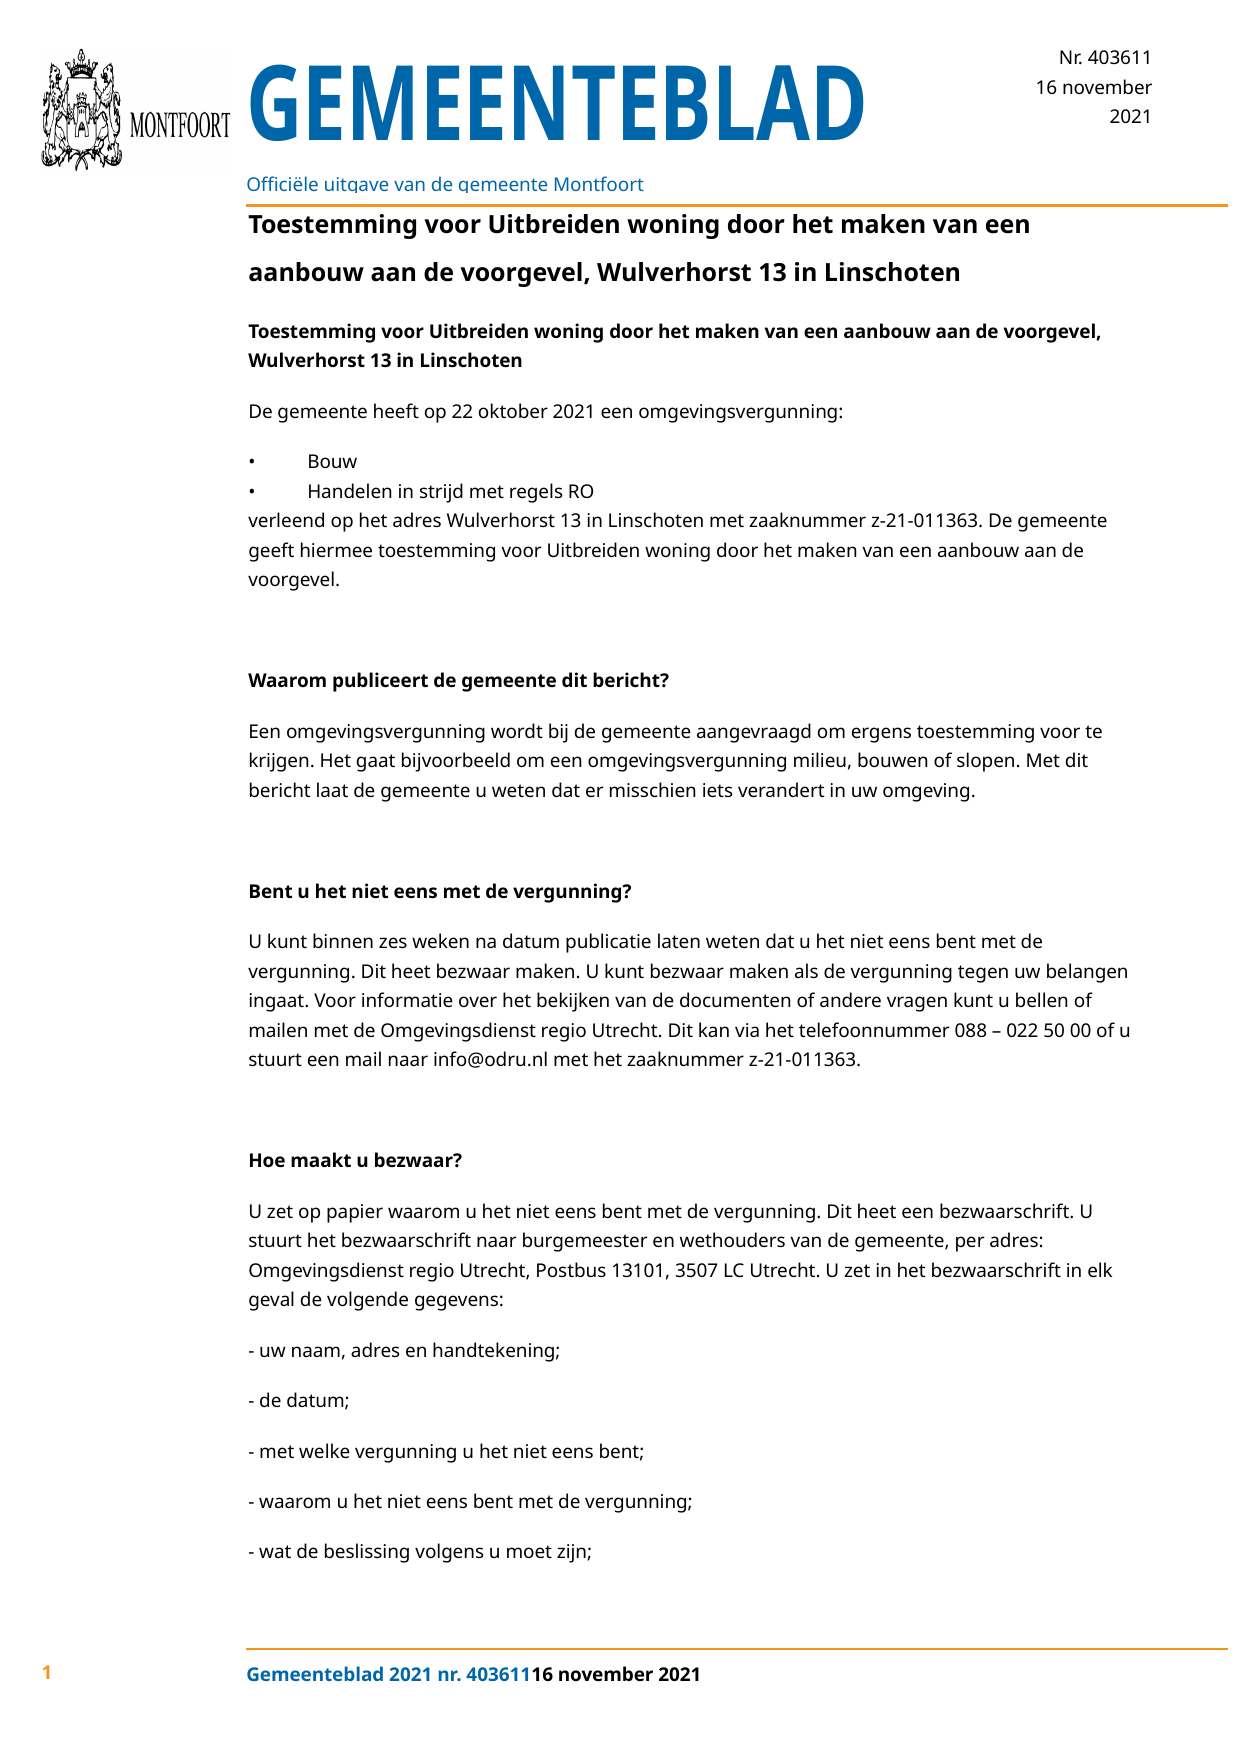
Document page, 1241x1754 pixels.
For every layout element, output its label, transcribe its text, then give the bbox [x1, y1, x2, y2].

text Toestemming voor Uitbreiden woning door het maken van een aanbouw aan de voorgevel, Wulverhorst 13 in Linschoten [248, 207, 1152, 288]
text De gemeente heeft op 22 oktober 2021 een omgevingsvergunning: [248, 398, 1152, 424]
text - uw naam, adres en handtekening; [248, 1337, 1152, 1363]
text Waarom publiceert de gemeente dit bericht? [248, 667, 1152, 693]
text U zet op papier waarom u het niet eens bent met de vergunning. Dit heet een bezwaarschrift. U stuurt het bezwaarschrift naar burgemeester en wethouders van de gemeente, per adres: Omgevingsdienst regio Utrecht, Postbus 13101, 3507 LC Utrecht. U zet in het bezwaarschrift in elk geval de volgende gegevens: [248, 1198, 1152, 1312]
text - met welke vergunning u het niet eens bent; [248, 1438, 1152, 1464]
text Toestemming voor Uitbreiden woning door het maken van een aanbouw aan de voorgevel, Wulverhorst 13 in Linschoten [248, 318, 1152, 373]
text verleend op het adres Wulverhorst 13 in Linschoten met zaaknummer z-21-011363. De gemeente geeft hiermee toestemming voor Uitbreiden woning door het maken van een aanbouw aan de voorgevel. [248, 507, 1152, 592]
list Handelen in strijd met regels RO [248, 478, 1152, 504]
text - wat de beslissing volgens u moet zijn; [248, 1539, 1152, 1564]
picture [41, 47, 231, 172]
text U kunt binnen zes weken na datum publicatie laten weten dat u het niet eens bent met de vergunning. Dit heet bezwaar maken. U kunt bezwaar maken als de vergunning tegen uw belangen ingaat. Voor informatie over het bekijken van de documenten of andere vragen kunt u bellen of mailen met de Omgevingsdienst regio Utrecht. Dit kan via het telefoonnummer 088 – 022 50 00 of u stuurt een mail naar info@odru.nl met het zaaknummer z-21-011363. [248, 928, 1152, 1072]
text - de datum; [248, 1387, 1152, 1413]
text Een omgevingsvergunning wordt bij de gemeente aangevraagd om ergens toestemming voor te krijgen. Het gaat bijvoorbeeld om een omgevingsvergunning milieu, bouwen of slopen. Met dit bericht laat de gemeente u weten dat er misschien iets verandert in uw omgeving. [248, 718, 1152, 803]
text Bent u het niet eens met de vergunning? [248, 878, 1152, 904]
text - waarom u het niet eens bent met de vergunning; [248, 1488, 1152, 1514]
list Bouw [248, 448, 1152, 474]
text Hoe maakt u bezwaar? [248, 1147, 1152, 1173]
